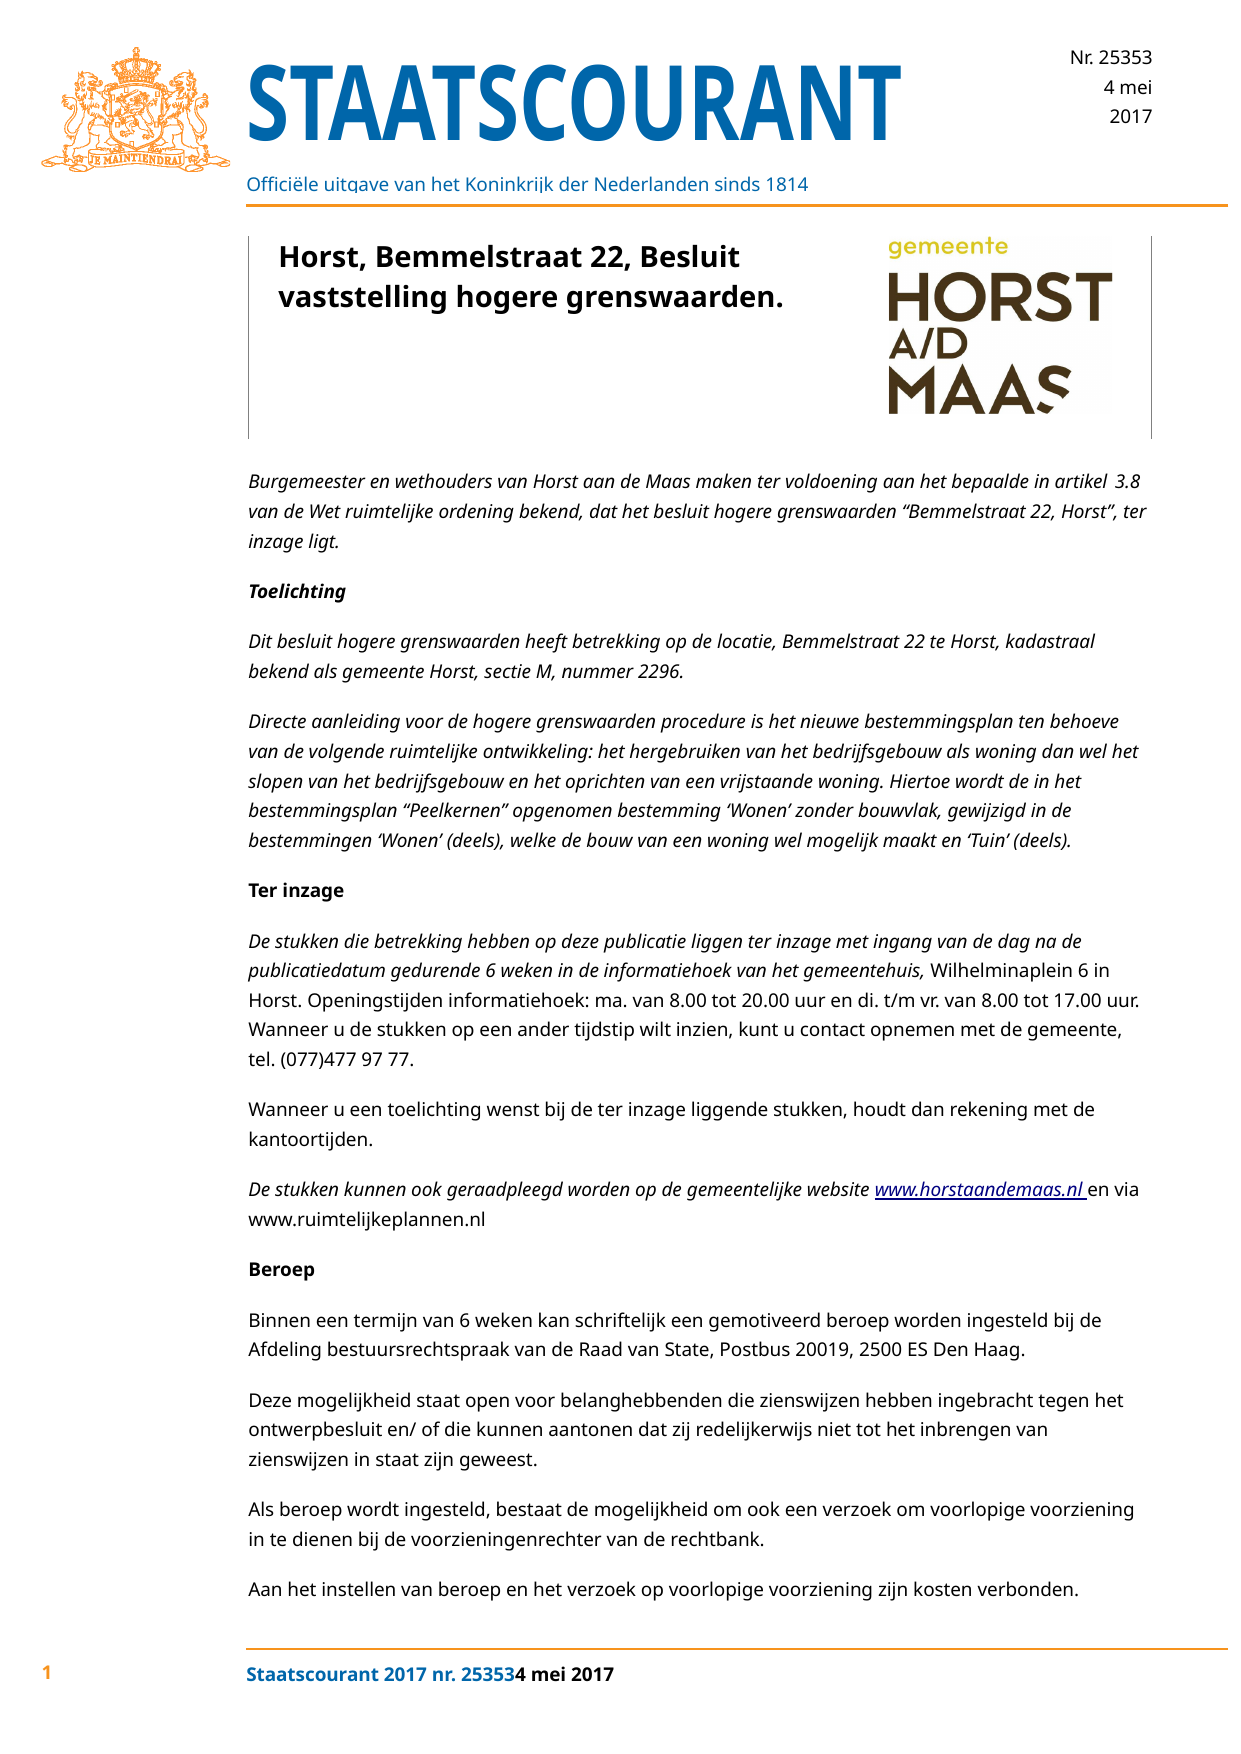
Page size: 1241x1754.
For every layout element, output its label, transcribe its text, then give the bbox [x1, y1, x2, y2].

text De stukken kunnen ook geraadpleegd worden op de gemeentelijke website www.horstaandemaas.nl en via www.ruimtelijkeplannen.nl [248, 1177, 1152, 1232]
table_header [850, 236, 888, 413]
picture [41, 47, 231, 172]
text Beroep [248, 1257, 1152, 1282]
text De stukken die betrekking hebben op deze publicatie liggen ter inzage met ingang van de dag na de publicatiedatum gedurende 6 weken in de informatiehoek van het gemeentehuis, Wilhelminaplein 6 in Horst. Openingstijden informatiehoek: ma. van 8.00 tot 20.00 uur en di. t/m vr. van 8.00 tot 17.00 uur. Wanneer u de stukken op een ander tijdstip wilt inzien, kunt u contact opnemen met de gemeente, tel. (077)477 97 77. [248, 928, 1152, 1072]
text Directe aanleiding voor de hogere grenswaarden procedure is het nieuwe bestemmingsplan ten behoeve van de volgende ruimtelijke ontwikkeling: het hergebruiken van het bedrijfsgebouw als woning dan wel het slopen van het bedrijfsgebouw en het oprichten van een vrijstaande woning. Hiertoe wordt de in het bestemmingsplan “Peelkernen” opgenomen bestemming ‘Wonen’ zonder bouwvlak, gewijzigd in de bestemmingen ‘Wonen’ (deels), welke de bouw van een woning wel mogelijk maakt en ‘Tuin’ (deels). [248, 709, 1152, 853]
text Als beroep wordt ingesteld, bestaat de mogelijkheid om ook een verzoek om voorlopige voorziening in te dienen bij de voorzieningenrechter van de rechtbank. [248, 1497, 1152, 1552]
text Toelichting [248, 578, 1152, 604]
text Dit besluit hogere grenswaarden heeft betrekking op de locatie, Bemmelstraat 22 te Horst, kadastraal bekend als gemeente Horst, sectie M, nummer 2296. [248, 629, 1152, 684]
text Wanneer u een toelichting wenst bij de ter inzage liggende stukken, houdt dan rekening met de kantoortijden. [248, 1097, 1152, 1152]
table_header [1113, 236, 1151, 413]
text Burgemeester en wethouders van Horst aan de Maas maken ter voldoening aan het bepaalde in artikel 3.8 van de Wet ruimtelijke ordening bekend, dat het besluit hogere grenswaarden “Bemmelstraat 22, Horst”, ter inzage ligt. [248, 469, 1152, 553]
table_header Horst, Bemmelstraat 22, Besluit vaststelling hogere grenswaarden. [249, 236, 850, 439]
text Binnen een termijn van 6 weken kan schriftelijk een gemotiveerd beroep worden ingesteld bij de Afdeling bestuursrechtspraak van de Raad van State, Postbus 20019, 2500 ES Den Haag. [248, 1307, 1152, 1362]
picture [888, 236, 1113, 414]
table_header [850, 414, 1151, 439]
text Aan het instellen van beroep en het verzoek op voorlopige voorziening zijn kosten verbonden. [248, 1577, 1152, 1602]
text Ter inzage [248, 877, 1152, 903]
text Deze mogelijkheid staat open voor belanghebbenden die zienswijzen hebben ingebracht tegen het ontwerpbesluit en/ of die kunnen aantonen dat zij redelijkerwijs niet tot het inbrengen van zienswijzen in staat zijn geweest. [248, 1387, 1152, 1472]
